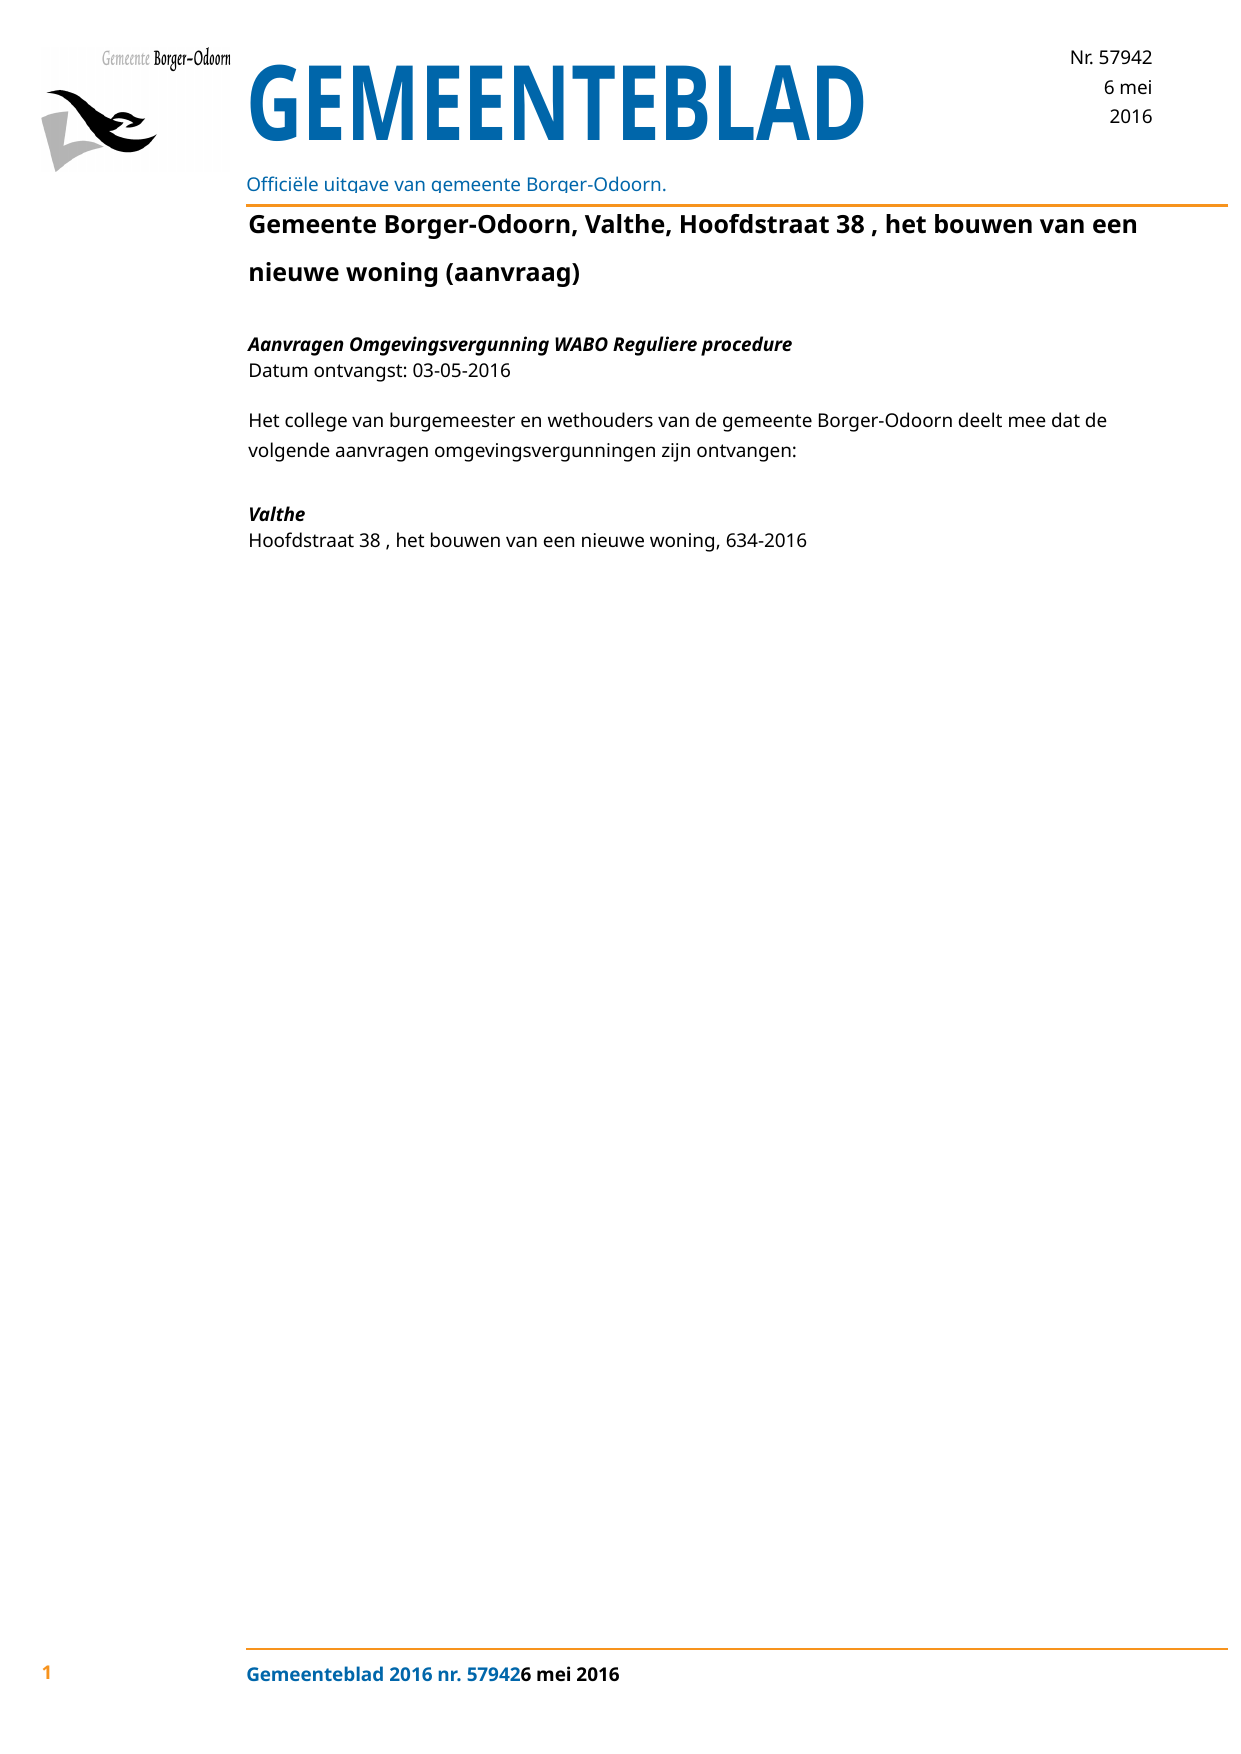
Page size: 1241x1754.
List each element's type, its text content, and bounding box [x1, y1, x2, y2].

text Datum ontvangst: 03-05-2016 [248, 357, 1152, 383]
text Hoofdstraat 38 , het bouwen van een nieuwe woning, 634-2016 [248, 527, 1152, 553]
text Het college van burgemeester en wethouders van de gemeente Borger-Odoorn deelt mee dat de volgende aanvragen omgevingsvergunningen zijn ontvangen: [248, 408, 1152, 463]
picture [41, 47, 231, 172]
text Gemeente Borger-Odoorn, Valthe, Hoofdstraat 38 , het bouwen van een nieuwe woning (aanvraag) [248, 207, 1152, 288]
text Aanvragen Omgevingsvergunning WABO Reguliere procedure [248, 331, 1152, 357]
text Valthe [248, 501, 1152, 527]
